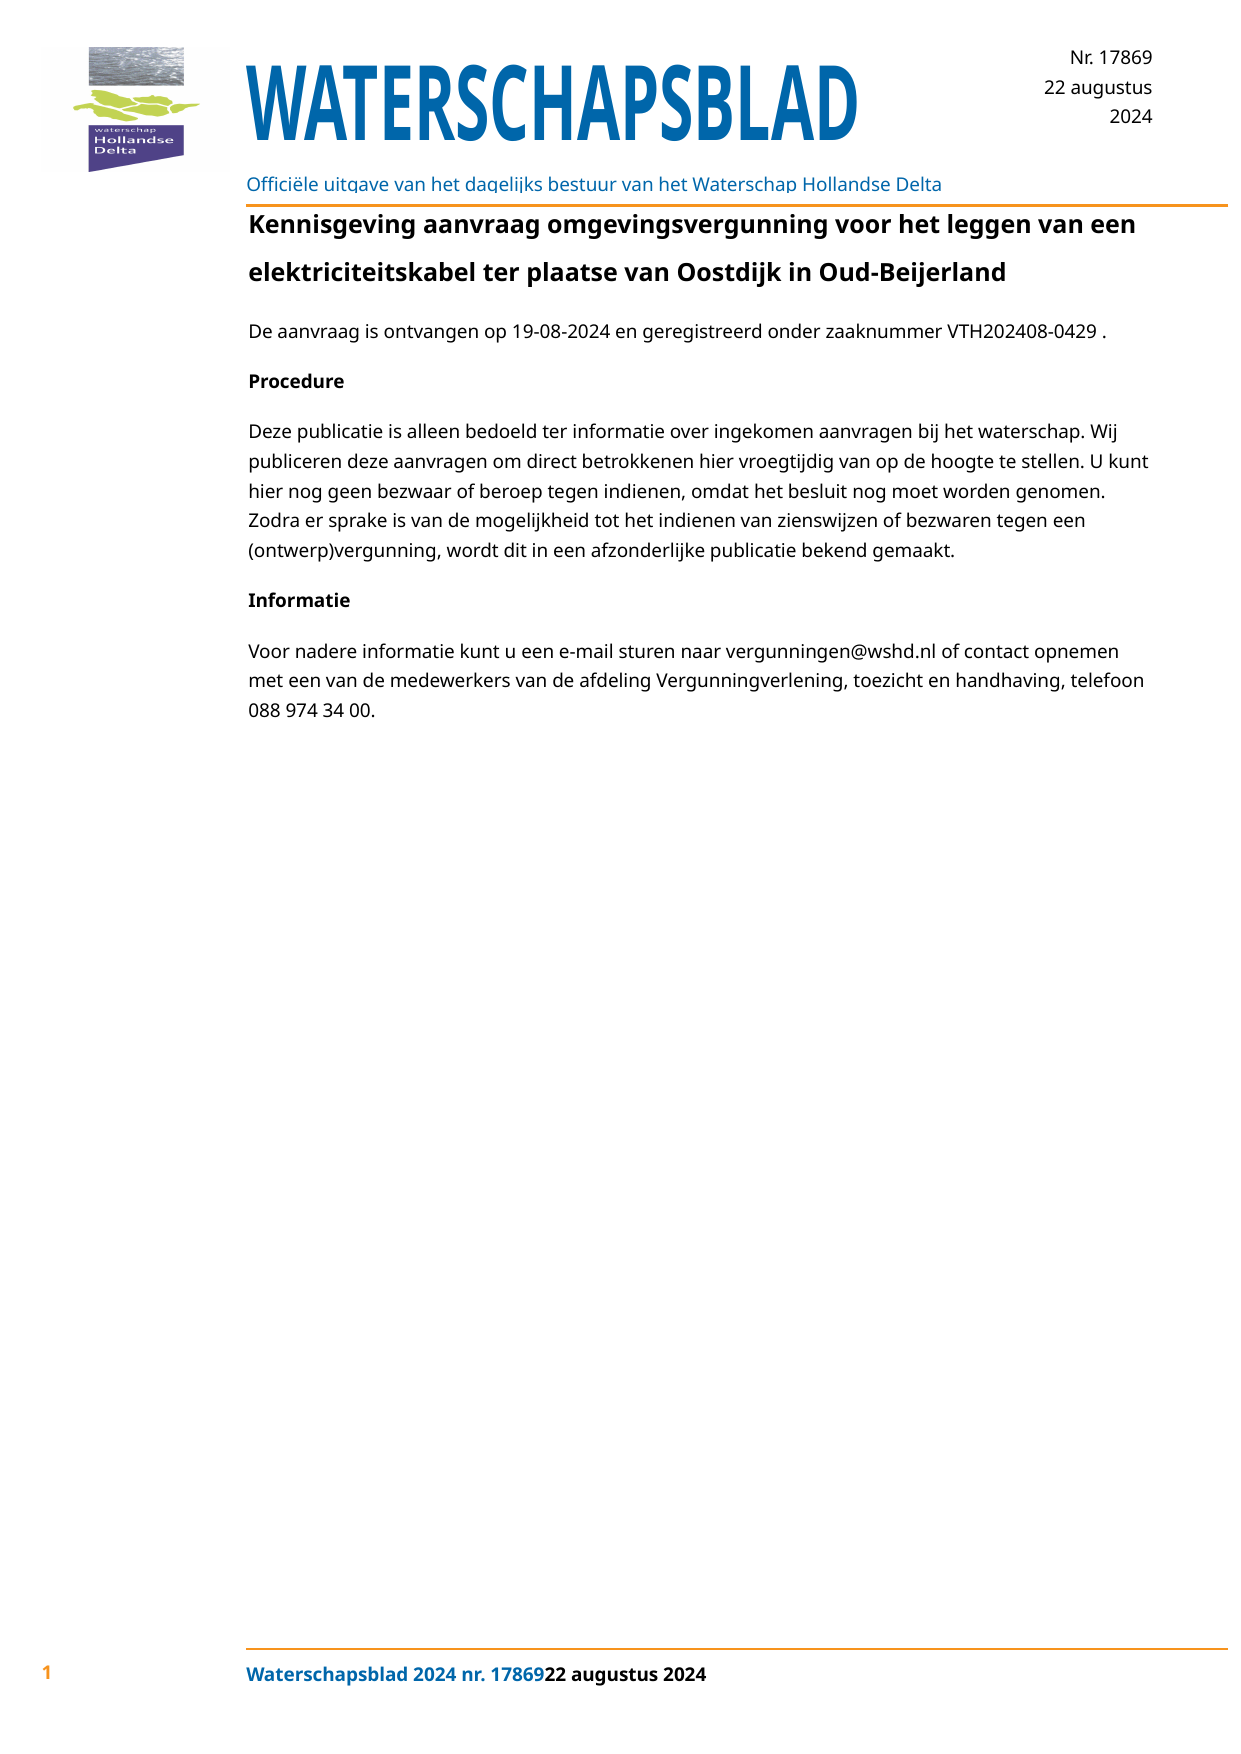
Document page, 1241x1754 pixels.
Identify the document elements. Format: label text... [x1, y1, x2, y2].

text Voor nadere informatie kunt u een e-mail sturen naar vergunningen@wshd.nl of contact opnemen met een van de medewerkers van de afdeling Vergunningverlening, toezicht en handhaving, telefoon 088 974 34 00. [248, 638, 1152, 723]
text Kennisgeving aanvraag omgevingsvergunning voor het leggen van een elektriciteitskabel ter plaatse van Oostdijk in Oud-Beijerland [248, 207, 1152, 288]
text Deze publicatie is alleen bedoeld ter informatie over ingekomen aanvragen bij het waterschap. Wij publiceren deze aanvragen om direct betrokkenen hier vroegtijdig van op de hoogte te stellen. U kunt hier nog geen bezwaar of beroep tegen indienen, omdat het besluit nog moet worden genomen. Zodra er sprake is van de mogelijkheid tot het indienen van zienswijzen of bezwaren tegen een (ontwerp)vergunning, wordt dit in een afzonderlijke publicatie bekend gemaakt. [248, 419, 1152, 563]
text De aanvraag is ontvangen op 19-08-2024 en geregistreerd onder zaaknummer VTH202408-0429 . [248, 318, 1152, 344]
picture [41, 47, 231, 172]
text Procedure [248, 368, 1152, 394]
text Informatie [248, 587, 1152, 613]
